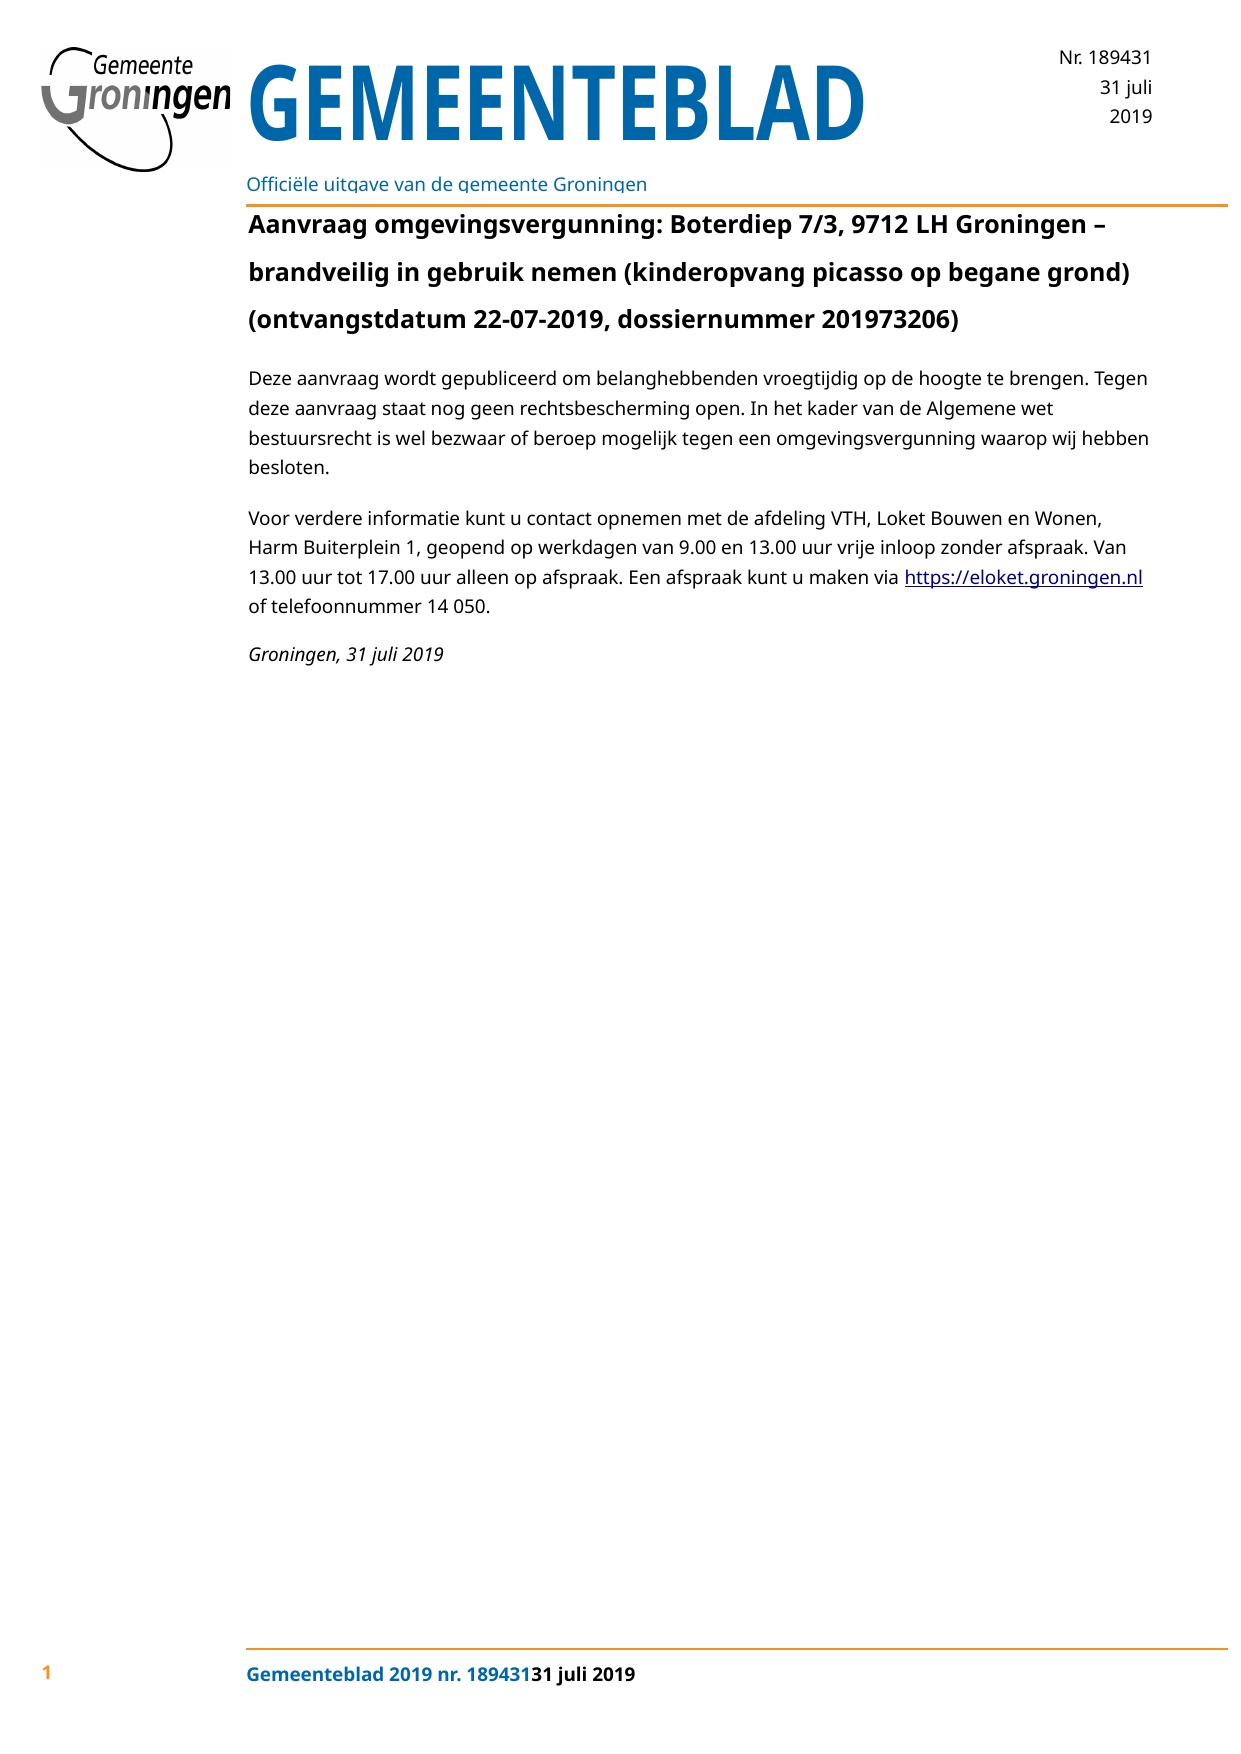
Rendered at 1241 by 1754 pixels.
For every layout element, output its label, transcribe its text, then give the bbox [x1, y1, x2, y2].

picture [41, 47, 231, 172]
text Deze aanvraag wordt gepubliceerd om belanghebbenden vroegtijdig op de hoogte te brengen. Tegen deze aanvraag staat nog geen rechtsbescherming open. In het kader van de Algemene wet bestuursrecht is wel bezwaar of beroep mogelijk tegen een omgevingsvergunning waarop wij hebben besloten. [248, 366, 1152, 480]
text Groningen, 31 juli 2019 [248, 641, 1152, 667]
text Voor verdere informatie kunt u contact opnemen met de afdeling VTH, Loket Bouwen en Wonen, Harm Buiterplein 1, geopend op werkdagen van 9.00 en 13.00 uur vrije inloop zonder afspraak. Van 13.00 uur tot 17.00 uur alleen op afspraak. Een afspraak kunt u maken via https://eloket.groningen.nl of telefoonnummer 14 050. [248, 505, 1152, 619]
text Aanvraag omgevingsvergunning: Boterdiep 7/3, 9712 LH Groningen – brandveilig in gebruik nemen (kinderopvang picasso op begane grond) (ontvangstdatum 22-07-2019, dossiernummer 201973206) [248, 207, 1152, 336]
